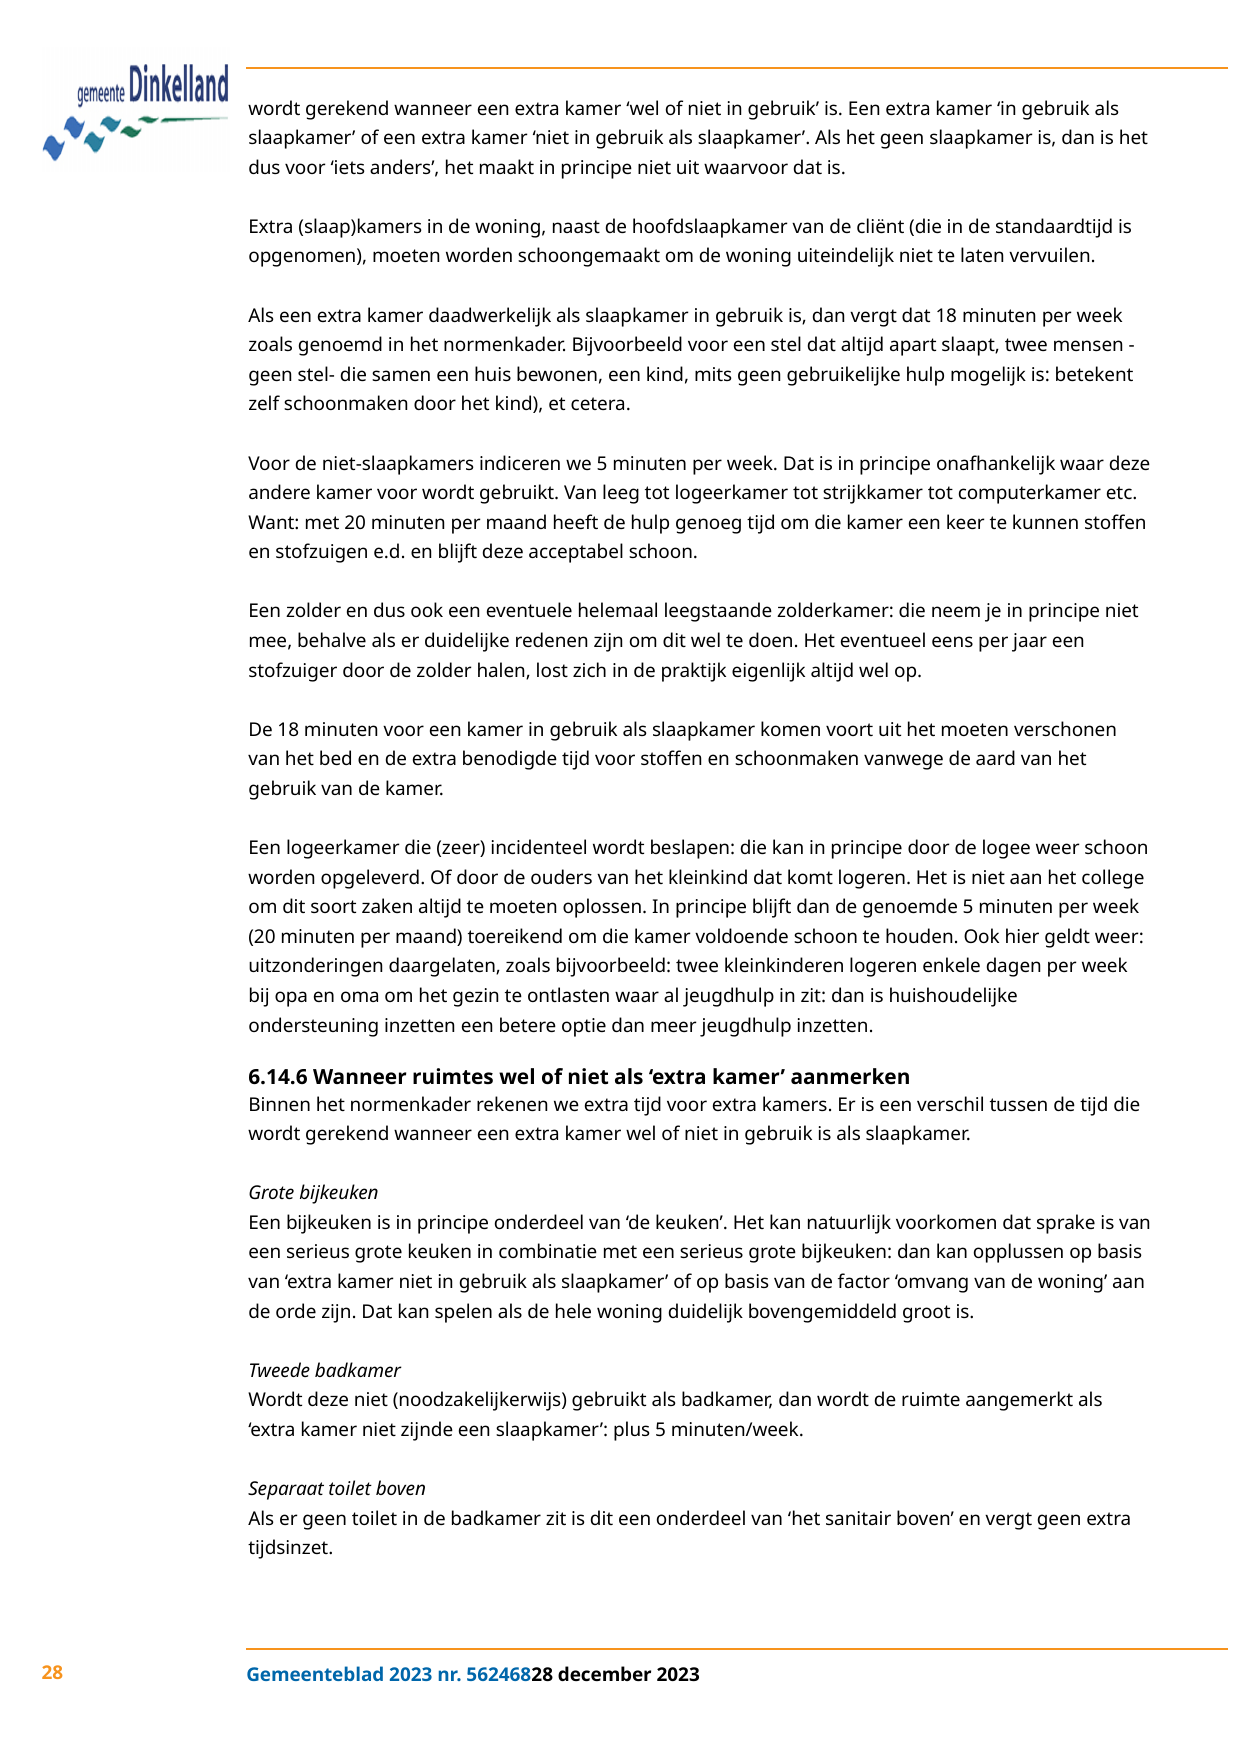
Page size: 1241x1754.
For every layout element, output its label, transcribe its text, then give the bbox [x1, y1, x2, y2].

text wordt gerekend wanneer een extra kamer ‘wel of niet in gebruik’ is. Een extra kamer ‘in gebruik als slaapkamer’ of een extra kamer ‘niet in gebruik als slaapkamer’. Als het geen slaapkamer is, dan is het dus voor ‘iets anders’, het maakt in principe niet uit waarvoor dat is. [248, 95, 1152, 180]
text Een bijkeuken is in principe onderdeel van ‘de keuken’. Het kan natuurlijk voorkomen dat sprake is van een serieus grote keuken in combinatie met een serieus grote bijkeuken: dan kan opplussen op basis van ‘extra kamer niet in gebruik als slaapkamer’ of op basis van de factor ‘omvang van de woning’ aan de orde zijn. Dat kan spelen als de hele woning duidelijk bovengemiddeld groot is. [248, 1209, 1152, 1323]
text 6.14.6 Wanneer ruimtes wel of niet als ‘extra kamer’ aanmerken [248, 1062, 1152, 1091]
text Separaat toilet boven [248, 1475, 1152, 1501]
text Een logeerkamer die (zeer) incidenteel wordt beslapen: die kan in principe door de logee weer schoon worden opgeleverd. Of door de ouders van het kleinkind dat komt logeren. Het is niet aan het college om dit soort zaken altijd te moeten oplossen. In principe blijft dan de genoemde 5 minuten per week (20 minuten per maand) toereikend om die kamer voldoende schoon te houden. Ook hier geldt weer: uitzonderingen daargelaten, zoals bijvoorbeeld: twee kleinkinderen logeren enkele dagen per week bij opa en oma om het gezin te ontlasten waar al jeugdhulp in zit: dan is huishoudelijke ondersteuning inzetten een betere optie dan meer jeugdhulp inzetten. [248, 834, 1152, 1038]
text Grote bijkeuken [248, 1179, 1152, 1205]
text Als een extra kamer daadwerkelijk als slaapkamer in gebruik is, dan vergt dat 18 minuten per week zoals genoemd in het normenkader. Bijvoorbeeld voor een stel dat altijd apart slaapt, twee mensen -geen stel- die samen een huis bewonen, een kind, mits geen gebruikelijke hulp mogelijk is: betekent zelf schoonmaken door het kind), et cetera. [248, 302, 1152, 416]
text Een zolder en dus ook een eventuele helemaal leegstaande zolderkamer: die neem je in principe niet mee, behalve als er duidelijke redenen zijn om dit wel te doen. Het eventueel eens per jaar een stofzuiger door de zolder halen, lost zich in de praktijk eigenlijk altijd wel op. [248, 598, 1152, 683]
text Wordt deze niet (noodzakelijkerwijs) gebruikt als badkamer, dan wordt de ruimte aangemerkt als ‘extra kamer niet zijnde een slaapkamer’: plus 5 minuten/week. [248, 1387, 1152, 1442]
text Extra (slaap)kamers in de woning, naast de hoofdslaapkamer van de cliënt (die in de standaardtijd is opgenomen), moeten worden schoongemaakt om de woning uiteindelijk niet te laten vervuilen. [248, 213, 1152, 268]
picture [41, 47, 231, 172]
text Tweede badkamer [248, 1357, 1152, 1383]
text Als er geen toilet in de badkamer zit is dit een onderdeel van ‘het sanitair boven’ en vergt geen extra tijdsinzet. [248, 1505, 1152, 1560]
text Binnen het normenkader rekenen we extra tijd voor extra kamers. Er is een verschil tussen de tijd die wordt gerekend wanneer een extra kamer wel of niet in gebruik is als slaapkamer. [248, 1091, 1152, 1146]
text Voor de niet-slaapkamers indiceren we 5 minuten per week. Dat is in principe onafhankelijk waar deze andere kamer voor wordt gebruikt. Van leeg tot logeerkamer tot strijkkamer tot computerkamer etc. Want: met 20 minuten per maand heeft de hulp genoeg tijd om die kamer een keer te kunnen stoffen en stofzuigen e.d. en blijft deze acceptabel schoon. [248, 450, 1152, 564]
text De 18 minuten voor een kamer in gebruik als slaapkamer komen voort uit het moeten verschonen van het bed en de extra benodigde tijd voor stoffen en schoonmaken vanwege de aard van het gebruik van de kamer. [248, 716, 1152, 801]
